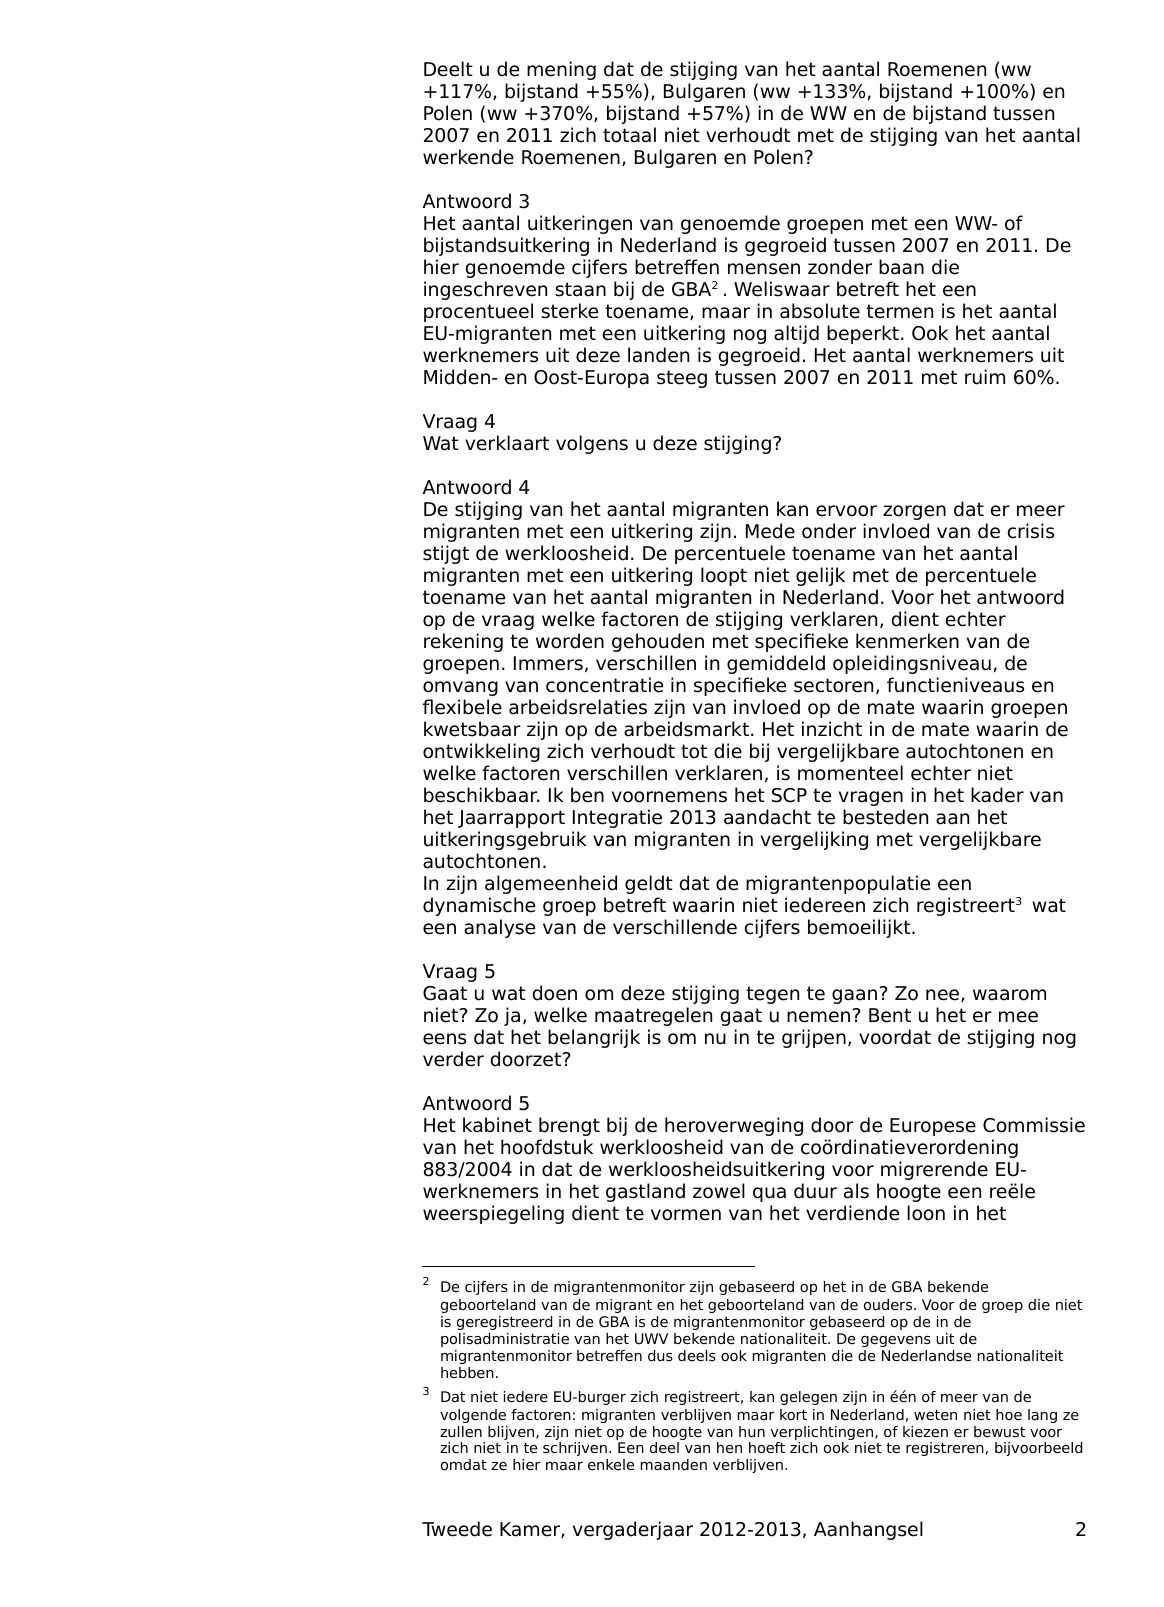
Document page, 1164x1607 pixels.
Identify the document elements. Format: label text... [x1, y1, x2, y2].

text Antwoord 5 [422, 1093, 1087, 1115]
text De stijging van het aantal migranten kan ervoor zorgen dat er meer migranten met een uitkering zijn. Mede onder invloed van de crisis stijgt de werkloosheid. De percentuele toename van het aantal migranten met een uitkering loopt niet gelijk met de percentuele toename van het aantal migranten in Nederland. Voor het antwoord op de vraag welke factoren de stijging verklaren, dient echter rekening te worden gehouden met specifieke kenmerken van de groepen. Immers, verschillen in gemiddeld opleidingsniveau, de omvang van concentratie in specifieke sectoren, functieniveaus en flexibele arbeidsrelaties zijn van invloed op de mate waarin groepen kwetsbaar zijn op de arbeidsmarkt. Het inzicht in de mate waarin de ontwikkeling zich verhoudt tot die bij vergelijkbare autochtonen en welke factoren verschillen verklaren, is momenteel echter niet beschikbaar. Ik ben voornemens het SCP te vragen in het kader van het Jaarrapport Integratie 2013 aandacht te besteden aan het uitkeringsgebruik van migranten in vergelijking met vergelijkbare autochtonen. [422, 499, 1087, 873]
text Vraag 4 [422, 411, 1087, 433]
text Deelt u de mening dat de stijging van het aantal Roemenen (ww +117%, bijstand +55%), Bulgaren (ww +133%, bijstand +100%) en Polen (ww +370%, bijstand +57%) in de WW en de bijstand tussen 2007 en 2011 zich totaal niet verhoudt met de stijging van het aantal werkende Roemenen, Bulgaren en Polen? [422, 59, 1087, 169]
text Gaat u wat doen om deze stijging tegen te gaan? Zo nee, waarom niet? Zo ja, welke maatregelen gaat u nemen? Bent u het er mee eens dat het belangrijk is om nu in te grijpen, voordat de stijging nog verder doorzet? [422, 983, 1087, 1071]
text Het aantal uitkeringen van genoemde groepen met een WW- of bijstandsuitkering in Nederland is gegroeid tussen 2007 en 2011. De hier genoemde cijfers betreffen mensen zonder baan die ingeschreven staan bij de GBA. Weliswaar betreft het een procentueel sterke toename, maar in absolute termen is het aantal EU-migranten met een uitkering nog altijd beperkt. Ook het aantal werknemers uit deze landen is gegroeid. Het aantal werknemers uit Midden- en Oost-Europa steeg tussen 2007 en 2011 met ruim 60%. [422, 213, 1087, 389]
text Het kabinet brengt bij de heroverweging door de Europese Commissie van het hoofdstuk werkloosheid van de coördinatieverordening 883/2004 in dat de werkloosheidsuitkering voor migrerende EU-werknemers in het gastland zowel qua duur als hoogte een reële weerspiegeling dient te vormen van het verdiende loon in het [422, 1115, 1087, 1225]
text Wat verklaart volgens u deze stijging? [422, 433, 1087, 455]
text Antwoord 4 [422, 477, 1087, 499]
text De cijfers in de migrantenmonitor zijn gebaseerd op het in de GBA bekende geboorteland van de migrant en het geboorteland van de ouders. Voor de groep die niet is geregistreerd in de GBA is de migrantenmonitor gebaseerd op de in de polisadministratie van het UWV bekende nationaliteit. De gegevens uit de migrantenmonitor betreffen dus deels ook migranten die de Nederlandse nationaliteit hebben. [422, 1275, 1087, 1382]
text Antwoord 3 [422, 191, 1087, 213]
text In zijn algemeenheid geldt dat de migrantenpopulatie een dynamische groep betreft waarin niet iedereen zich registreert wat een analyse van de verschillende cijfers bemoeilijkt. [422, 873, 1087, 939]
text Vraag 5 [422, 961, 1087, 983]
text Dat niet iedere EU-burger zich registreert, kan gelegen zijn in één of meer van de volgende factoren: migranten verblijven maar kort in Nederland, weten niet hoe lang ze zullen blijven, zijn niet op de hoogte van hun verplichtingen, of kiezen er bewust voor zich niet in te schrijven. Een deel van hen hoeft zich ook niet te registreren, bijvoorbeeld omdat ze hier maar enkele maanden verblijven. [422, 1385, 1087, 1474]
